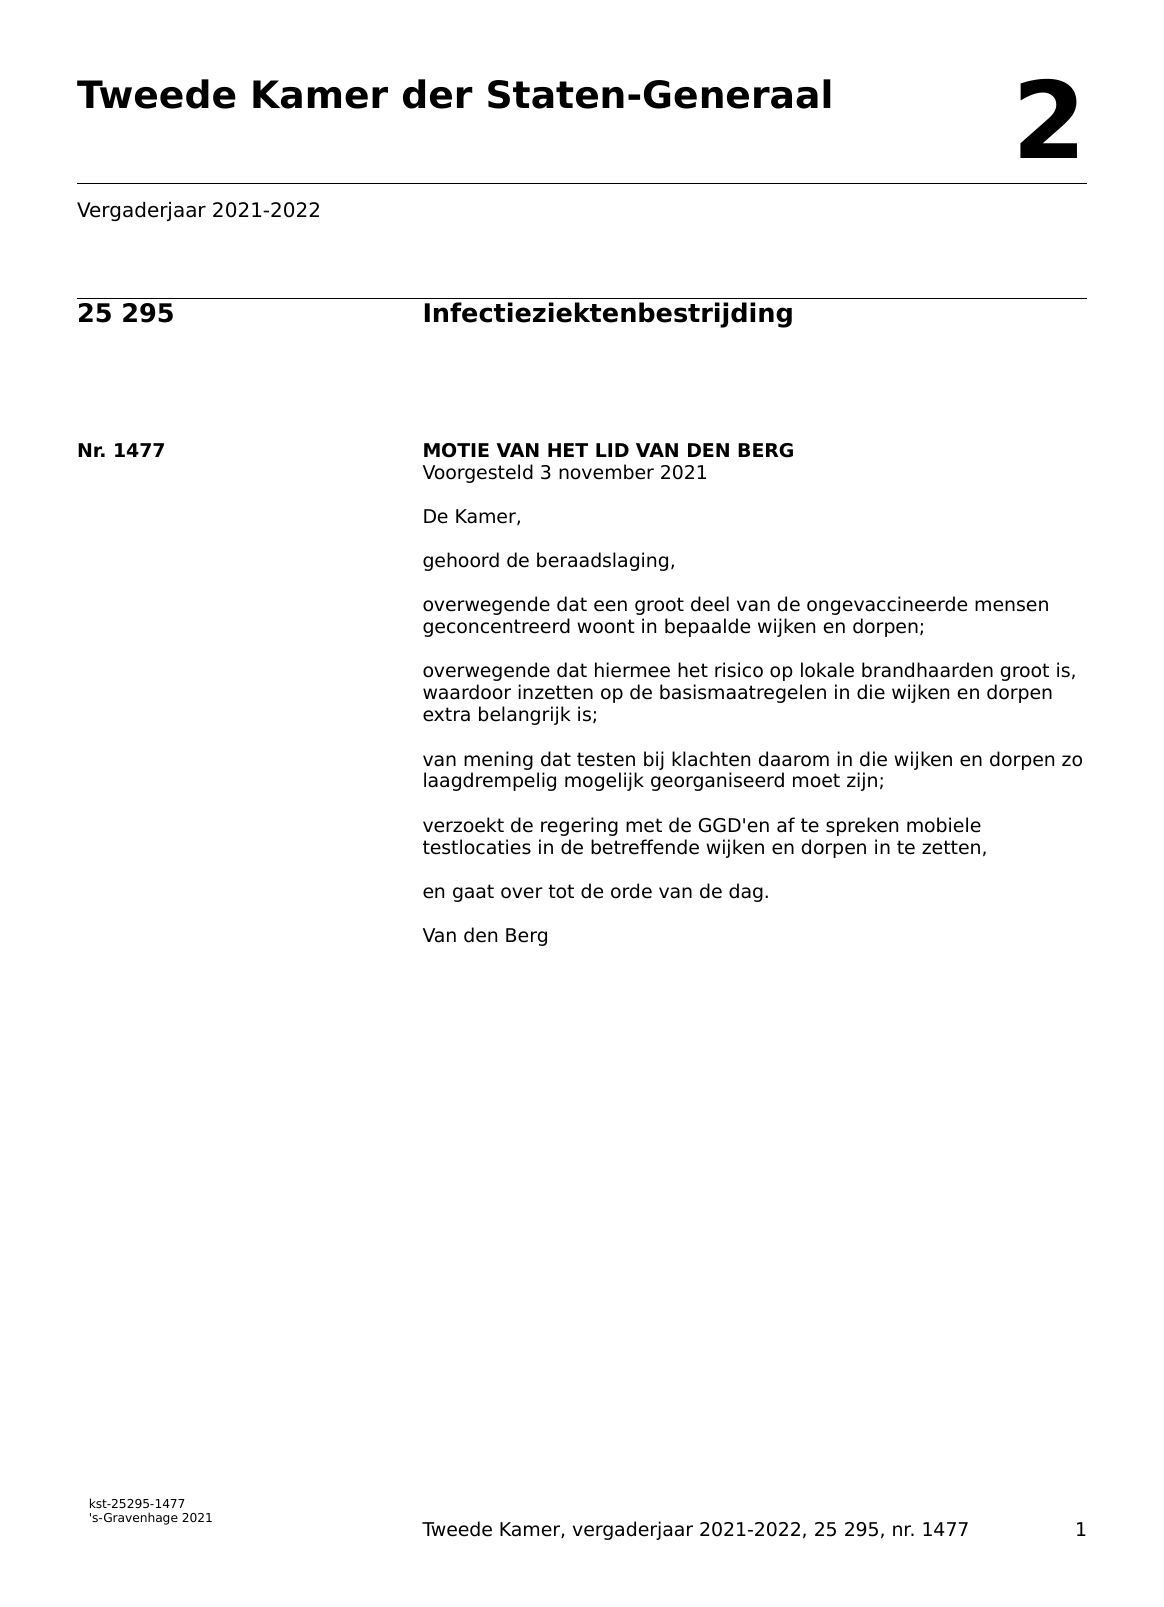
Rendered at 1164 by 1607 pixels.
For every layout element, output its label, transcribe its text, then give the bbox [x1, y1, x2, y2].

text Voorgesteld 3 november 2021 [422, 462, 1087, 484]
text 's-Gravenhage 2021 [88, 1511, 323, 1525]
text Van den Berg [422, 925, 1087, 947]
text overwegende dat hiermee het risico op lokale brandhaarden groot is, waardoor inzetten op de basismaatregelen in die wijken en dorpen extra belangrijk is; [422, 660, 1087, 726]
text De Kamer, [422, 506, 1087, 528]
text kst-25295-1477 [88, 1497, 323, 1511]
text gehoord de beraadslaging, [422, 550, 1087, 572]
table_header Tweede Kamer der Staten-Generaal [77, 59, 886, 183]
table_cell Vergaderjaar 2021-2022 [77, 184, 1087, 298]
subtitle 25 295 Infectieziektenbestrijding [77, 299, 1087, 329]
table_header 2 [886, 59, 1087, 183]
text verzoekt de regering met de GGD'en af te spreken mobiele testlocaties in de betreffende wijken en dorpen in te zetten, [422, 814, 1087, 858]
text overwegende dat een groot deel van de ongevaccineerde mensen geconcentreerd woont in bepaalde wijken en dorpen; [422, 594, 1087, 638]
text en gaat over tot de orde van de dag. [422, 881, 1087, 903]
subtitle Nr. 1477 MOTIE VAN HET LID VAN DEN BERG [77, 440, 1087, 462]
text van mening dat testen bij klachten daarom in die wijken en dorpen zo laagdrempelig mogelijk georganiseerd moet zijn; [422, 748, 1087, 792]
